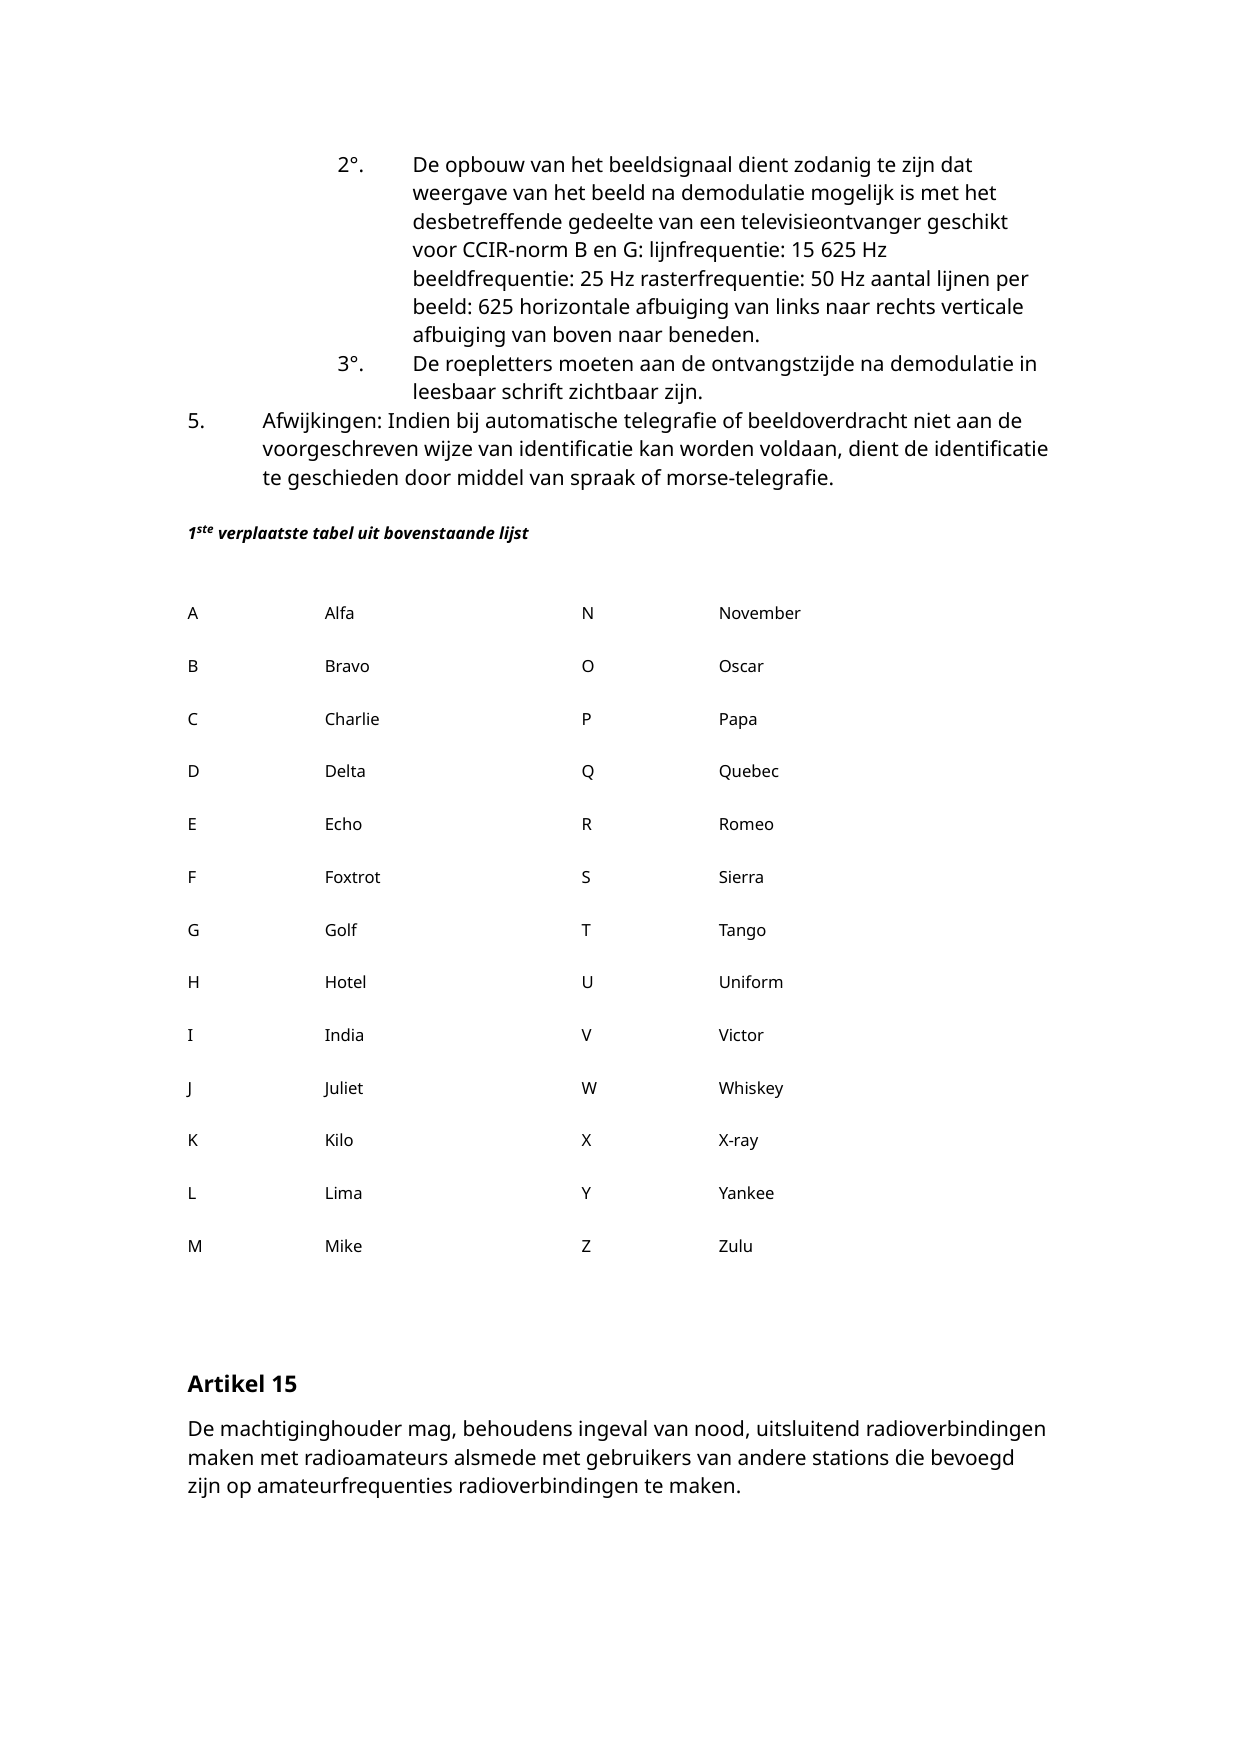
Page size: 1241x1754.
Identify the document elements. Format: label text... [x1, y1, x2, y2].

table_cell Charlie [325, 707, 581, 760]
table_cell C [188, 707, 324, 760]
table_cell Yankee [719, 1182, 1053, 1234]
table_cell Romeo [719, 813, 1053, 865]
subtitle Artikel 15 [187, 1368, 1053, 1399]
table_cell Tango [719, 918, 1053, 971]
table_cell V [581, 1024, 718, 1076]
table_cell X [581, 1129, 718, 1182]
table_cell J [188, 1076, 324, 1129]
table_cell T [581, 918, 718, 971]
table_cell B [188, 655, 324, 707]
list Afwijkingen: Indien bij automatische telegrafie of beeldoverdracht niet aan de voorgeschreven wijze van identificatie kan worden voldaan, dient de identificatie te geschieden door middel van spraak of morse-telegrafie. [187, 406, 1053, 491]
table_cell U [581, 971, 718, 1023]
table_cell Echo [325, 813, 581, 865]
table_cell Bravo [325, 655, 581, 707]
table_cell Hotel [325, 971, 581, 1023]
table_cell Juliet [325, 1076, 581, 1129]
text 1ste verplaatste tabel uit bovenstaande lijst [187, 521, 1053, 544]
table_cell Uniform [719, 971, 1053, 1023]
table_cell I [188, 1024, 324, 1076]
table_cell Foxtrot [325, 865, 581, 918]
table_cell Q [581, 760, 718, 813]
table_cell O [581, 655, 718, 707]
table_cell Lima [325, 1182, 581, 1234]
table_cell H [188, 971, 324, 1023]
table_cell E [188, 813, 324, 865]
table_cell S [581, 865, 718, 918]
table_cell Sierra [719, 865, 1053, 918]
text De machtiginghouder mag, behoudens ingeval van nood, uitsluitend radioverbindingen maken met radioamateurs alsmede met gebruikers van andere stations die bevoegd zijn op amateurfrequenties radioverbindingen te maken. [187, 1414, 1053, 1499]
table_cell Y [581, 1182, 718, 1234]
table_cell G [188, 918, 324, 971]
table_header November [719, 602, 1053, 654]
table_cell Whiskey [719, 1076, 1053, 1129]
table_cell M [188, 1234, 324, 1287]
table_cell R [581, 813, 718, 865]
table_cell L [188, 1182, 324, 1234]
table_cell Victor [719, 1024, 1053, 1076]
table_cell Kilo [325, 1129, 581, 1182]
table_cell India [325, 1024, 581, 1076]
table_cell Z [581, 1234, 718, 1287]
table_header Alfa [325, 602, 581, 654]
table_cell P [581, 707, 718, 760]
table_cell D [188, 760, 324, 813]
table_cell Oscar [719, 655, 1053, 707]
table_cell F [188, 865, 324, 918]
table_cell Zulu [719, 1234, 1053, 1287]
table_cell Papa [719, 707, 1053, 760]
table_cell K [188, 1129, 324, 1182]
table_cell X-ray [719, 1129, 1053, 1182]
table_cell Golf [325, 918, 581, 971]
table_header N [581, 602, 718, 654]
table_header A [188, 602, 324, 654]
table_cell W [581, 1076, 718, 1129]
list De roepletters moeten aan de ontvangstzijde na demodulatie in leesbaar schrift zichtbaar zijn. [337, 349, 1053, 406]
table_cell Mike [325, 1234, 581, 1287]
list De opbouw van het beeldsignaal dient zodanig te zijn dat weergave van het beeld na demodulatie mogelijk is met het desbetreffende gedeelte van een televisieontvanger geschikt voor CCIR-norm B en G: lijnfrequentie: 15 625 Hz beeldfrequentie: 25 Hz rasterfrequentie: 50 Hz aantal lijnen per beeld: 625 horizontale afbuiging van links naar rechts verticale afbuiging van boven naar beneden. [337, 150, 1053, 349]
table_cell Delta [325, 760, 581, 813]
table_cell Quebec [719, 760, 1053, 813]
